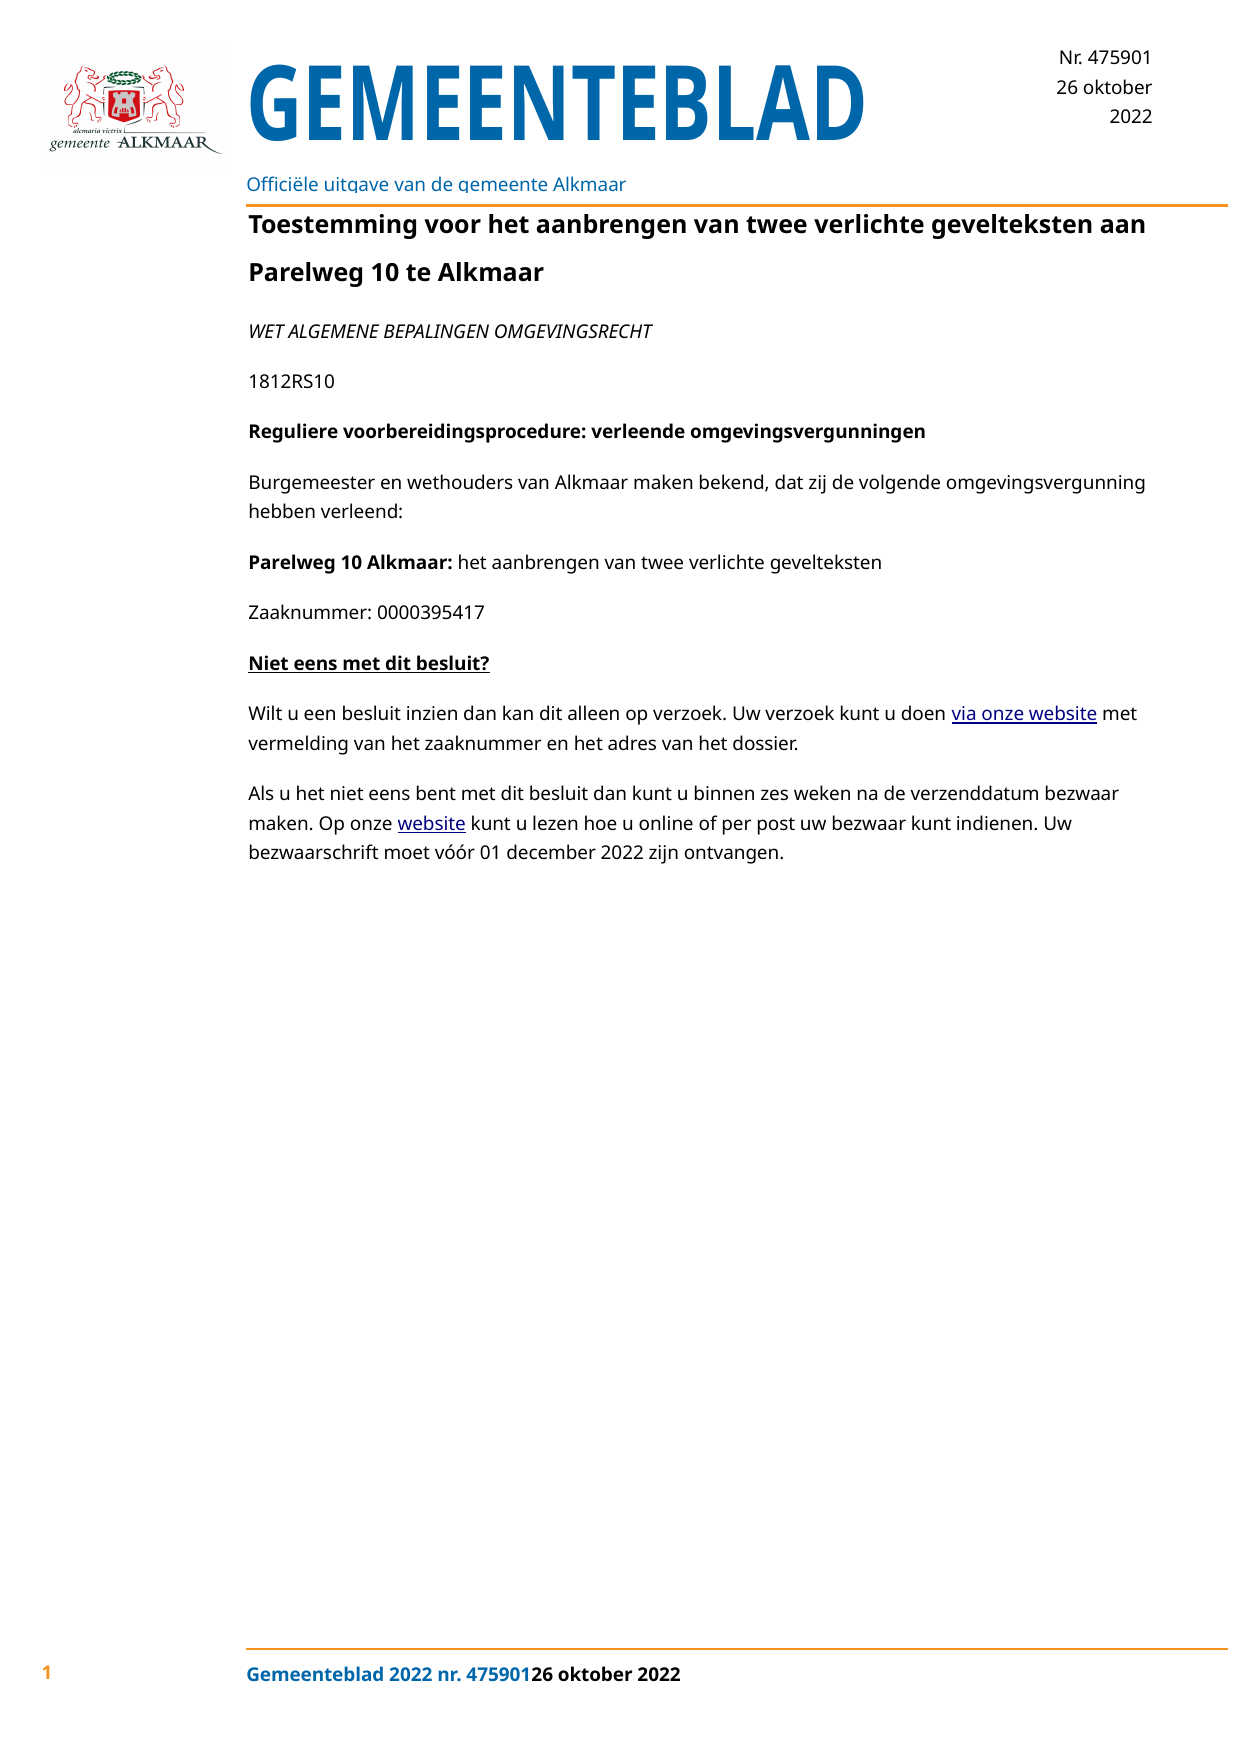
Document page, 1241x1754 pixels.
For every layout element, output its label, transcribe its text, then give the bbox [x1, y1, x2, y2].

text WET ALGEMENE BEPALINGEN OMGEVINGSRECHT [248, 318, 1152, 344]
text Niet eens met dit besluit? [248, 650, 1152, 676]
text Reguliere voorbereidingsprocedure: verleende omgevingsvergunningen [248, 419, 1152, 444]
text Wilt u een besluit inzien dan kan dit alleen op verzoek. Uw verzoek kunt u doen via onze website met vermelding van het zaaknummer en het adres van het dossier. [248, 700, 1152, 756]
text Als u het niet eens bent met dit besluit dan kunt u binnen zes weken na de verzenddatum bezwaar maken. Op onze website kunt u lezen hoe u online of per post uw bezwaar kunt indienen. Uw bezwaarschrift moet vóór 01 december 2022 zijn ontvangen. [248, 780, 1152, 865]
text Burgemeester en wethouders van Alkmaar maken bekend, dat zij de volgende omgevingsvergunning hebben verleend: [248, 469, 1152, 524]
text 1812RS10 [248, 368, 1152, 394]
picture [41, 47, 231, 172]
text Toestemming voor het aanbrengen van twee verlichte gevelteksten aan Parelweg 10 te Alkmaar [248, 207, 1152, 288]
text Parelweg 10 Alkmaar: het aanbrengen van twee verlichte gevelteksten [248, 549, 1152, 575]
text Zaaknummer: 0000395417 [248, 599, 1152, 625]
